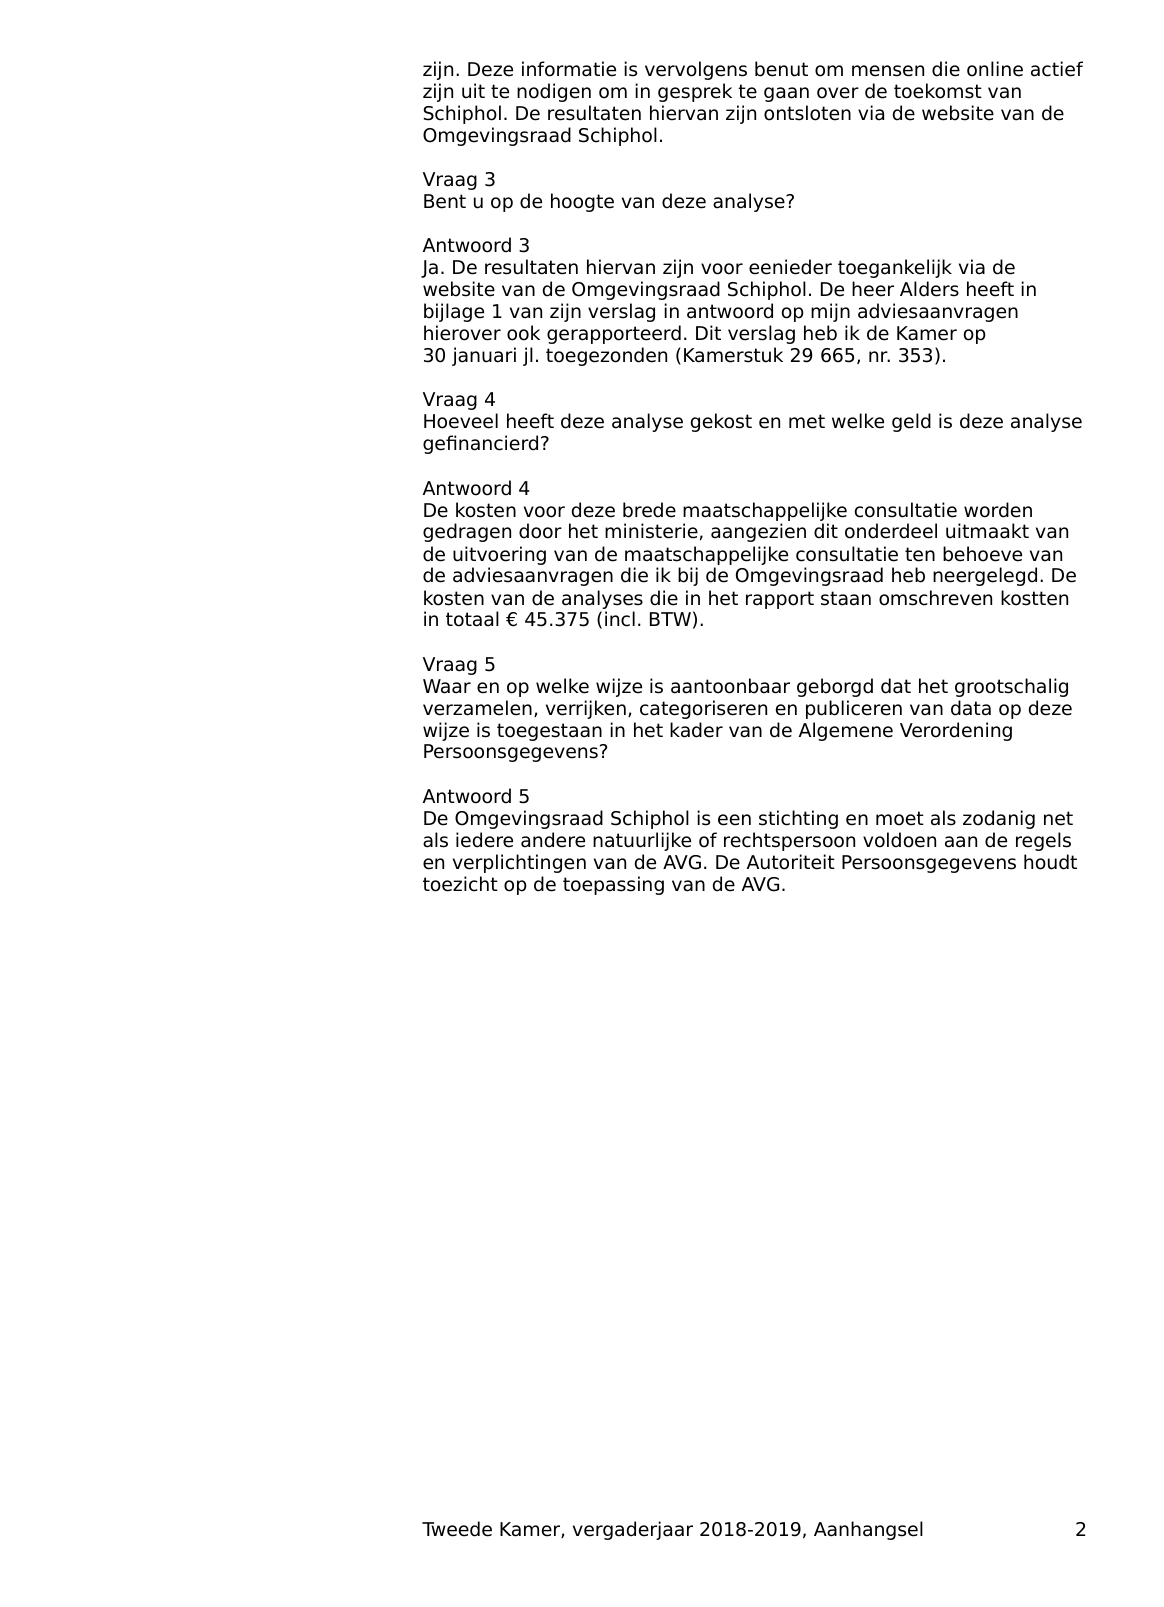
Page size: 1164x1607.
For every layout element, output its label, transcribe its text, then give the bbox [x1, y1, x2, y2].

text Bent u op de hoogte van deze analyse? [422, 191, 1087, 213]
text Antwoord 5 [422, 786, 1087, 808]
text Ja. De resultaten hiervan zijn voor eenieder toegankelijk via de website van de Omgevingsraad Schiphol. De heer Alders heeft in bijlage 1 van zijn verslag in antwoord op mijn adviesaanvragen hierover ook gerapporteerd. Dit verslag heb ik de Kamer op 30 januari jl. toegezonden (Kamerstuk 29 665, nr. 353). [422, 257, 1087, 367]
text zijn. Deze informatie is vervolgens benut om mensen die online actief zijn uit te nodigen om in gesprek te gaan over de toekomst van Schiphol. De resultaten hiervan zijn ontsloten via de website van de Omgevingsraad Schiphol. [422, 59, 1087, 147]
text Vraag 4 [422, 389, 1087, 411]
text De Omgevingsraad Schiphol is een stichting en moet als zodanig net als iedere andere natuurlijke of rechtspersoon voldoen aan de regels en verplichtingen van de AVG. De Autoriteit Persoonsgegevens houdt toezicht op de toepassing van de AVG. [422, 808, 1087, 896]
text Antwoord 4 [422, 477, 1087, 499]
text Hoeveel heeft deze analyse gekost en met welke geld is deze analyse gefinancierd? [422, 411, 1087, 455]
text Antwoord 3 [422, 235, 1087, 257]
text Vraag 3 [422, 169, 1087, 191]
text Waar en op welke wijze is aantoonbaar geborgd dat het grootschalig verzamelen, verrijken, categoriseren en publiceren van data op deze wijze is toegestaan in het kader van de Algemene Verordening Persoonsgegevens? [422, 676, 1087, 763]
text Vraag 5 [422, 653, 1087, 676]
text De kosten voor deze brede maatschappelijke consultatie worden gedragen door het ministerie, aangezien dit onderdeel uitmaakt van de uitvoering van de maatschappelijke consultatie ten behoeve van de adviesaanvragen die ik bij de Omgevingsraad heb neergelegd. De kosten van de analyses die in het rapport staan omschreven kostten in totaal € 45.375 (incl. BTW). [422, 499, 1087, 631]
